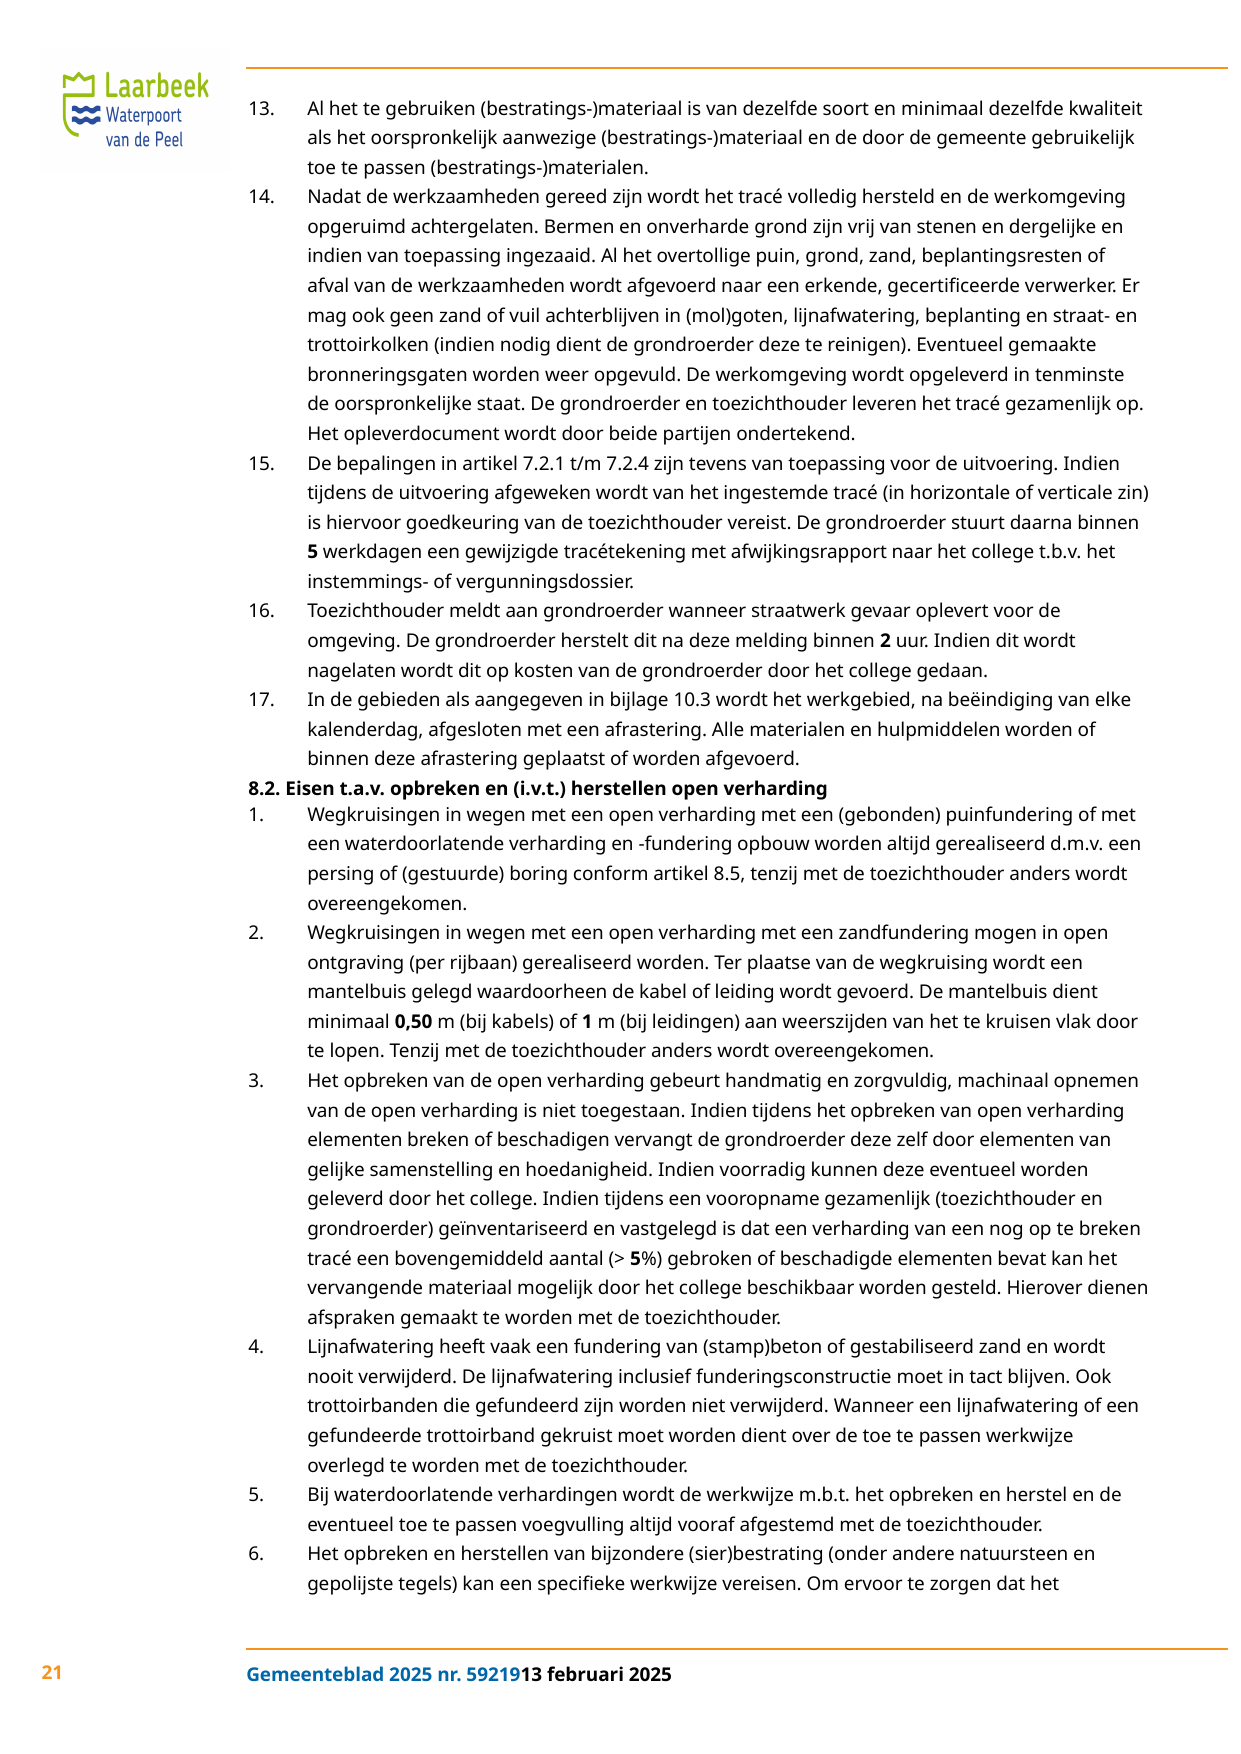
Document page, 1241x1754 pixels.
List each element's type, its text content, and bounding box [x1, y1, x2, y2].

list De bepalingen in artikel 7.2.1 t/m 7.2.4 zijn tevens van toepassing voor de uitvoering. Indien tijdens de uitvoering afgeweken wordt van het ingestemde tracé (in horizontale of verticale zin) is hiervoor goedkeuring van de toezichthouder vereist. De grondroerder stuurt daarna binnen 5 werkdagen een gewijzigde tracétekening met afwijkingsrapport naar het college t.b.v. het instemmings- of vergunningsdossier. [248, 450, 1152, 594]
list Het opbreken van de open verharding gebeurt handmatig en zorgvuldig, machinaal opnemen van de open verharding is niet toegestaan. Indien tijdens het opbreken van open verharding elementen breken of beschadigen vervangt de grondroerder deze zelf door elementen van gelijke samenstelling en hoedanigheid. Indien voorradig kunnen deze eventueel worden geleverd door het college. Indien tijdens een vooropname gezamenlijk (toezichthouder en grondroerder) geïnventariseerd en vastgelegd is dat een verharding van een nog op te breken tracé een bovengemiddeld aantal (> 5%) gebroken of beschadigde elementen bevat kan het vervangende materiaal mogelijk door het college beschikbaar worden gesteld. Hierover dienen afspraken gemaakt te worden met de toezichthouder. [248, 1067, 1152, 1329]
picture [41, 47, 231, 172]
text 8.2. Eisen t.a.v. opbreken en (i.v.t.) herstellen open verharding [248, 775, 1152, 801]
list In de gebieden als aangegeven in bijlage 10.3 wordt het werkgebied, na beëindiging van elke kalenderdag, afgesloten met een afrastering. Alle materialen en hulpmiddelen worden of binnen deze afrastering geplaatst of worden afgevoerd. [248, 686, 1152, 771]
list Al het te gebruiken (bestratings-)materiaal is van dezelfde soort en minimaal dezelfde kwaliteit als het oorspronkelijk aanwezige (bestratings-)materiaal en de door de gemeente gebruikelijk toe te passen (bestratings-)materialen. [248, 95, 1152, 180]
list Bij waterdoorlatende verhardingen wordt de werkwijze m.b.t. het opbreken en herstel en de eventueel toe te passen voegvulling altijd vooraf afgestemd met de toezichthouder. [248, 1481, 1152, 1537]
list Wegkruisingen in wegen met een open verharding met een zandfundering mogen in open ontgraving (per rijbaan) gerealiseerd worden. Ter plaatse van de wegkruising wordt een mantelbuis gelegd waardoorheen de kabel of leiding wordt gevoerd. De mantelbuis dient minimaal 0,50 m (bij kabels) of 1 m (bij leidingen) aan weerszijden van het te kruisen vlak door te lopen. Tenzij met de toezichthouder anders wordt overeengekomen. [248, 919, 1152, 1063]
list Wegkruisingen in wegen met een open verharding met een (gebonden) puinfundering of met een waterdoorlatende verharding en -fundering opbouw worden altijd gerealiseerd d.m.v. een persing of (gestuurde) boring conform artikel 8.5, tenzij met de toezichthouder anders wordt overeengekomen. [248, 801, 1152, 915]
list Toezichthouder meldt aan grondroerder wanneer straatwerk gevaar oplevert voor de omgeving. De grondroerder herstelt dit na deze melding binnen 2 uur. Indien dit wordt nagelaten wordt dit op kosten van de grondroerder door het college gedaan. [248, 598, 1152, 683]
list Het opbreken en herstellen van bijzondere (sier)bestrating (onder andere natuursteen en gepolijste tegels) kan een specifieke werkwijze vereisen. Om ervoor te zorgen dat het [248, 1541, 1152, 1596]
list Nadat de werkzaamheden gereed zijn wordt het tracé volledig hersteld en de werkomgeving opgeruimd achtergelaten. Bermen en onverharde grond zijn vrij van stenen en dergelijke en indien van toepassing ingezaaid. Al het overtollige puin, grond, zand, beplantingsresten of afval van de werkzaamheden wordt afgevoerd naar een erkende, gecertificeerde verwerker. Er mag ook geen zand of vuil achterblijven in (mol)goten, lijnafwatering, beplanting en straat- en trottoirkolken (indien nodig dient de grondroerder deze te reinigen). Eventueel gemaakte bronneringsgaten worden weer opgevuld. De werkomgeving wordt opgeleverd in tenminste de oorspronkelijke staat. De grondroerder en toezichthouder leveren het tracé gezamenlijk op. Het opleverdocument wordt door beide partijen ondertekend. [248, 183, 1152, 446]
list Lijnafwatering heeft vaak een fundering van (stamp)beton of gestabiliseerd zand en wordt nooit verwijderd. De lijnafwatering inclusief funderingsconstructie moet in tact blijven. Ook trottoirbanden die gefundeerd zijn worden niet verwijderd. Wanneer een lijnafwatering of een gefundeerde trottoirband gekruist moet worden dient over de toe te passen werkwijze overlegd te worden met de toezichthouder. [248, 1333, 1152, 1477]
